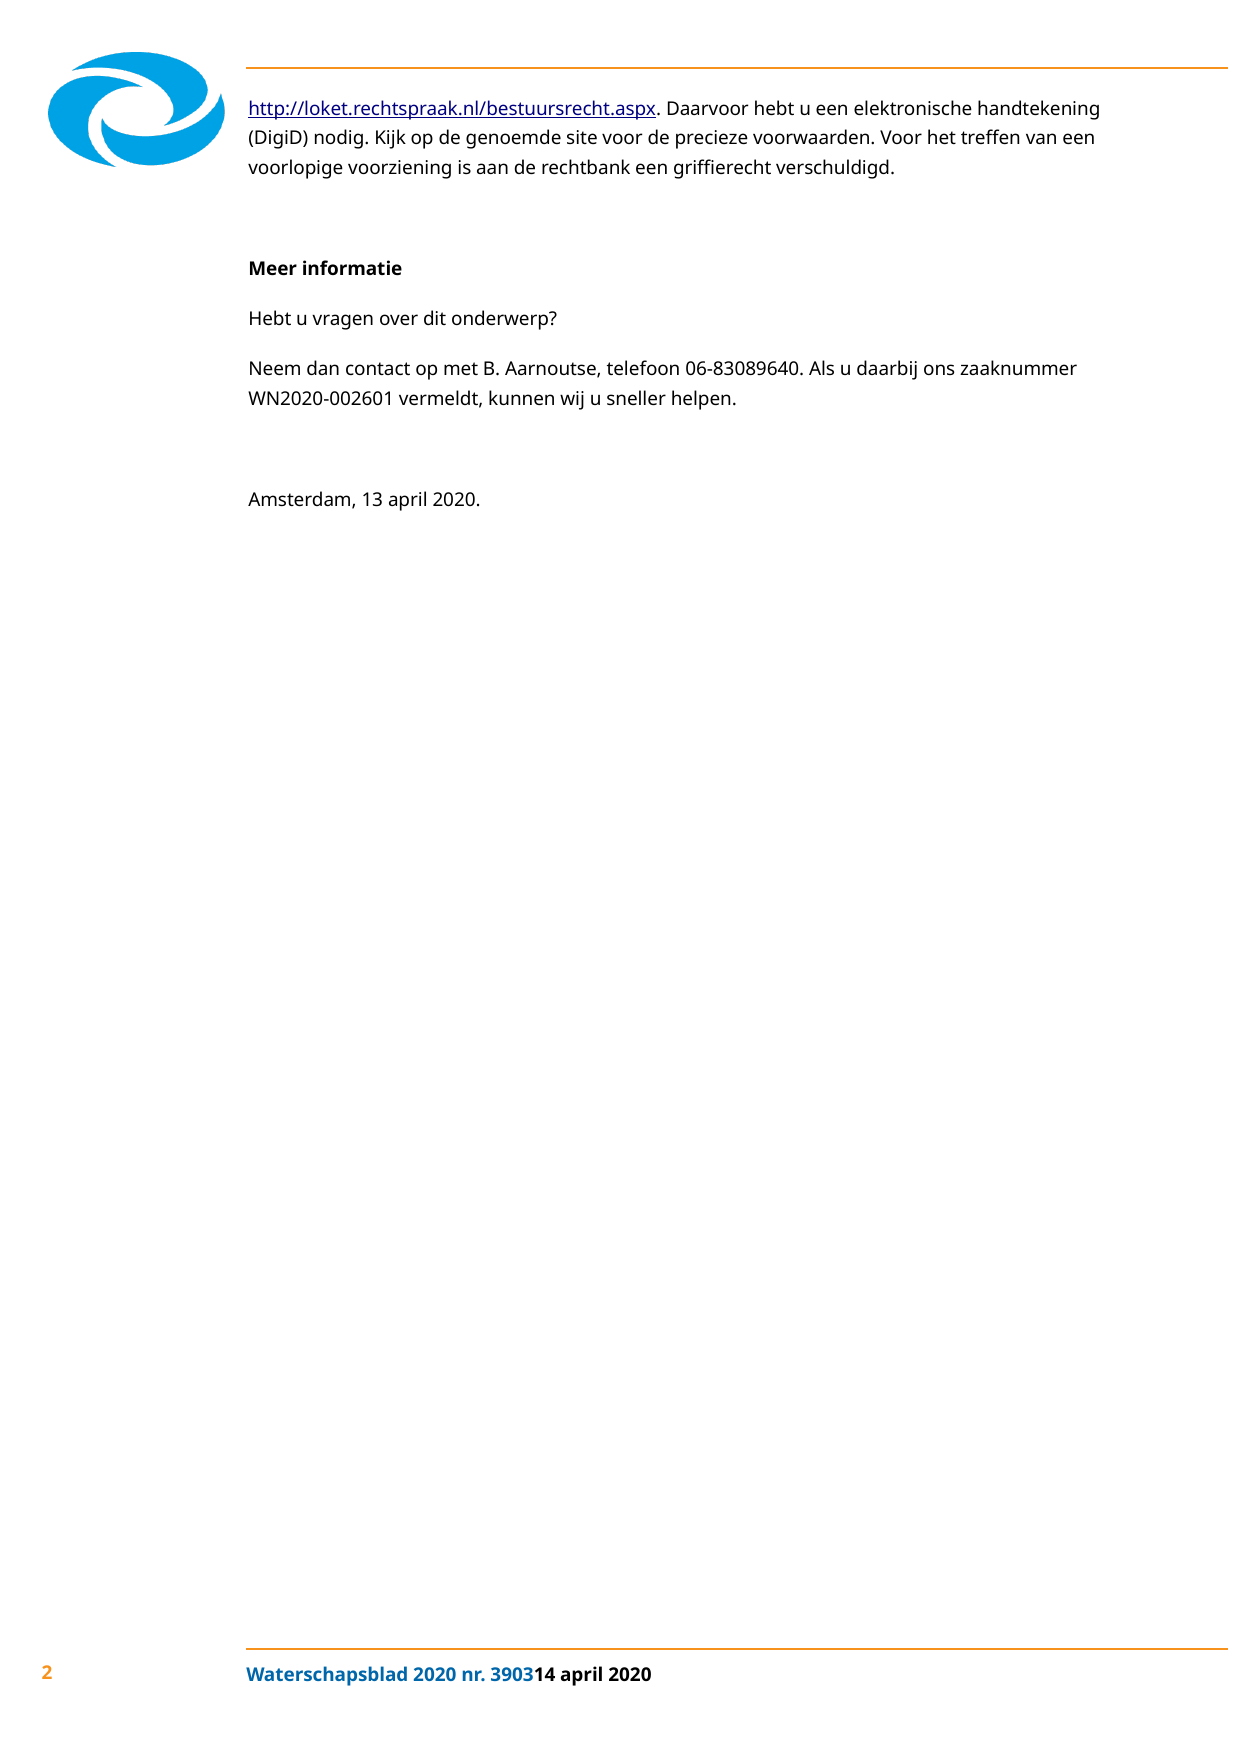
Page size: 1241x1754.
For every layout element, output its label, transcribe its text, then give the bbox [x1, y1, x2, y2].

text Neem dan contact op met B. Aarnoutse, telefoon 06-83089640. Als u daarbij ons zaaknummer WN2020-002601 vermeldt, kunnen wij u sneller helpen. [248, 356, 1152, 411]
text http://loket.rechtspraak.nl/bestuursrecht.aspx. Daarvoor hebt u een elektronische handtekening (DigiD) nodig. Kijk op de genoemde site voor de precieze voorwaarden. Voor het treffen van een voorlopige voorziening is aan de rechtbank een griffierecht verschuldigd. [248, 95, 1152, 180]
text Hebt u vragen over dit onderwerp? [248, 305, 1152, 331]
picture [41, 47, 231, 172]
text Meer informatie [248, 255, 1152, 281]
text Amsterdam, 13 april 2020. [248, 486, 1152, 512]
